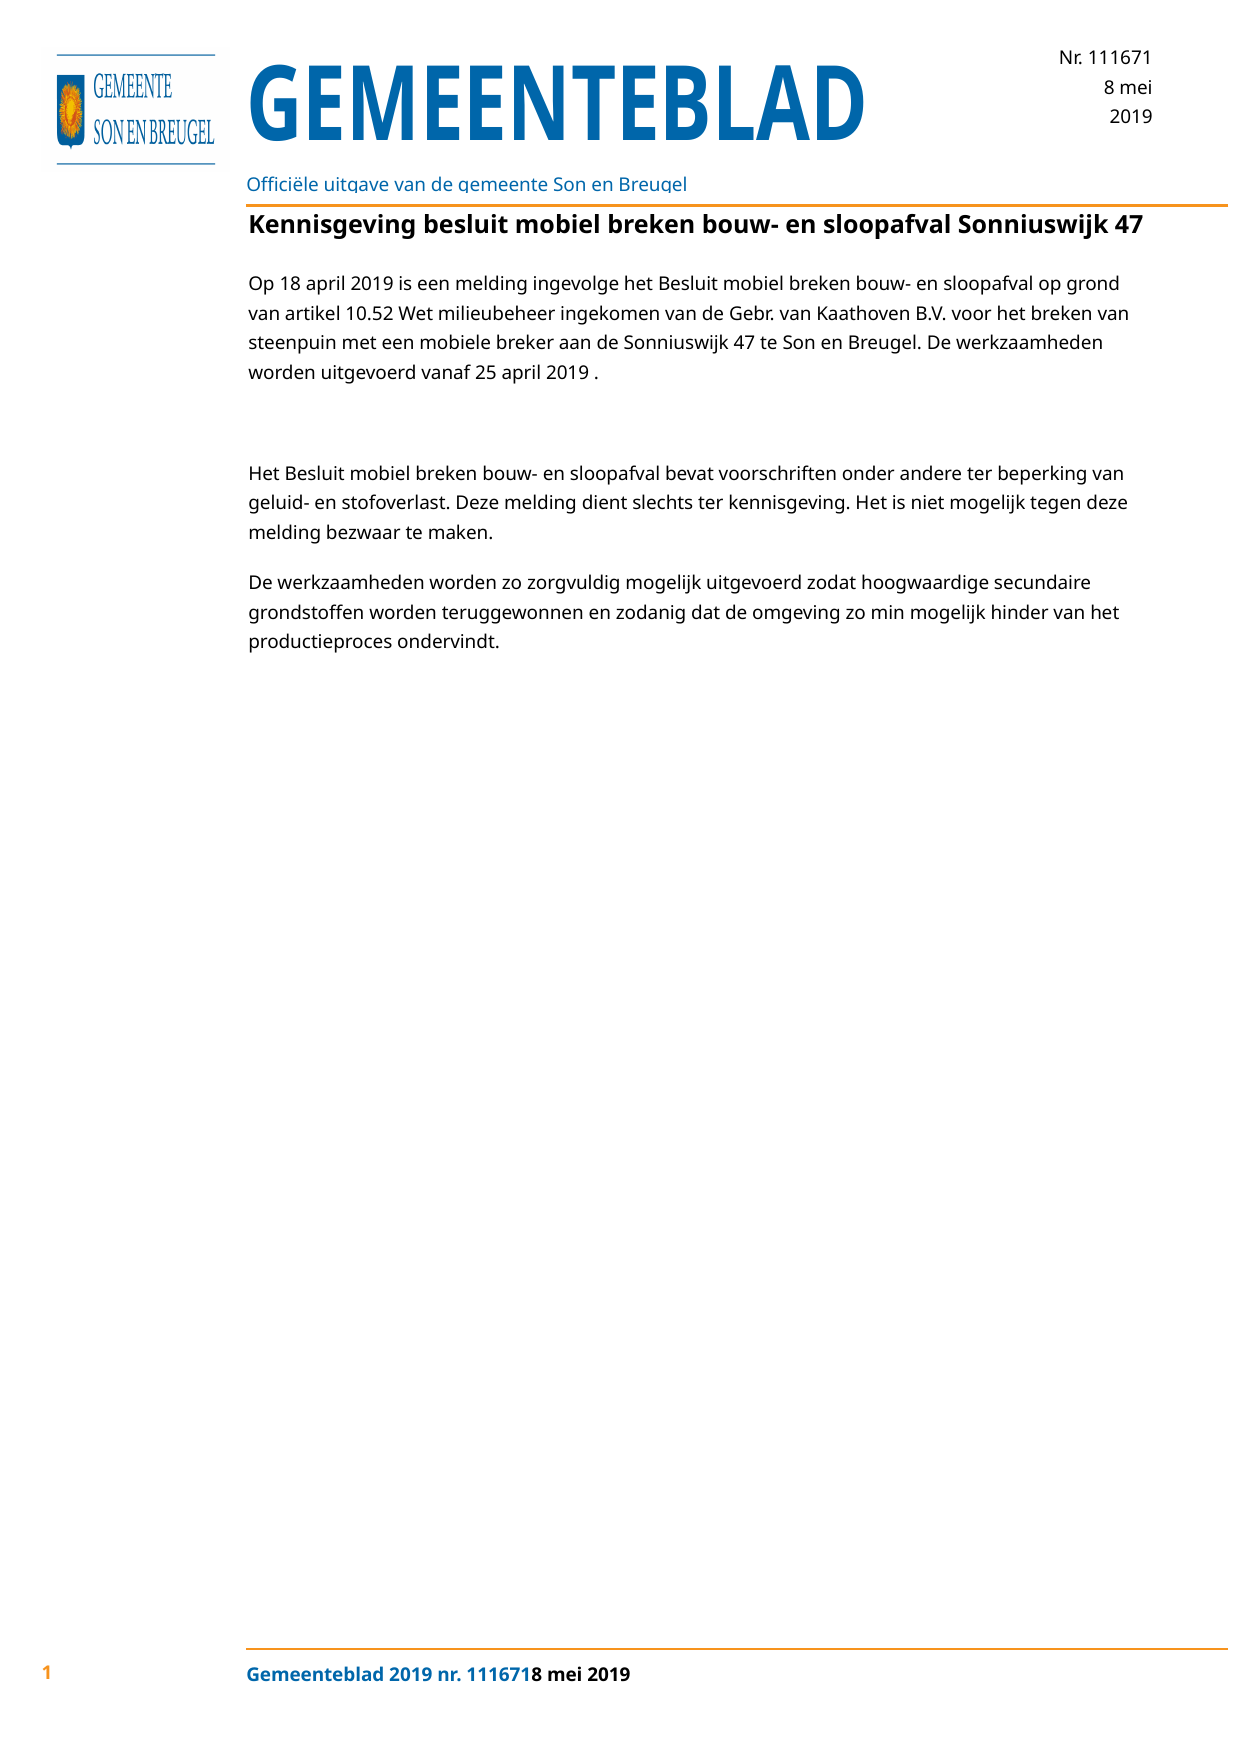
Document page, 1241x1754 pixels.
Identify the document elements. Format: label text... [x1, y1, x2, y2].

text Het Besluit mobiel breken bouw- en sloopafval bevat voorschriften onder andere ter beperking van geluid- en stofoverlast. Deze melding dient slechts ter kennisgeving. Het is niet mogelijk tegen deze melding bezwaar te maken. [248, 460, 1152, 545]
text De werkzaamheden worden zo zorgvuldig mogelijk uitgevoerd zodat hoogwaardige secundaire grondstoffen worden teruggewonnen en zodanig dat de omgeving zo min mogelijk hinder van het productieproces ondervindt. [248, 569, 1152, 654]
picture [41, 47, 231, 172]
text Op 18 april 2019 is een melding ingevolge het Besluit mobiel breken bouw- en sloopafval op grond van artikel 10.52 Wet milieubeheer ingekomen van de Gebr. van Kaathoven B.V. voor het breken van steenpuin met een mobiele breker aan de Sonniuswijk 47 te Son en Breugel. De werkzaamheden worden uitgevoerd vanaf 25 april 2019 . [248, 270, 1152, 385]
text Kennisgeving besluit mobiel breken bouw- en sloopafval Sonniuswijk 47 [248, 207, 1152, 241]
